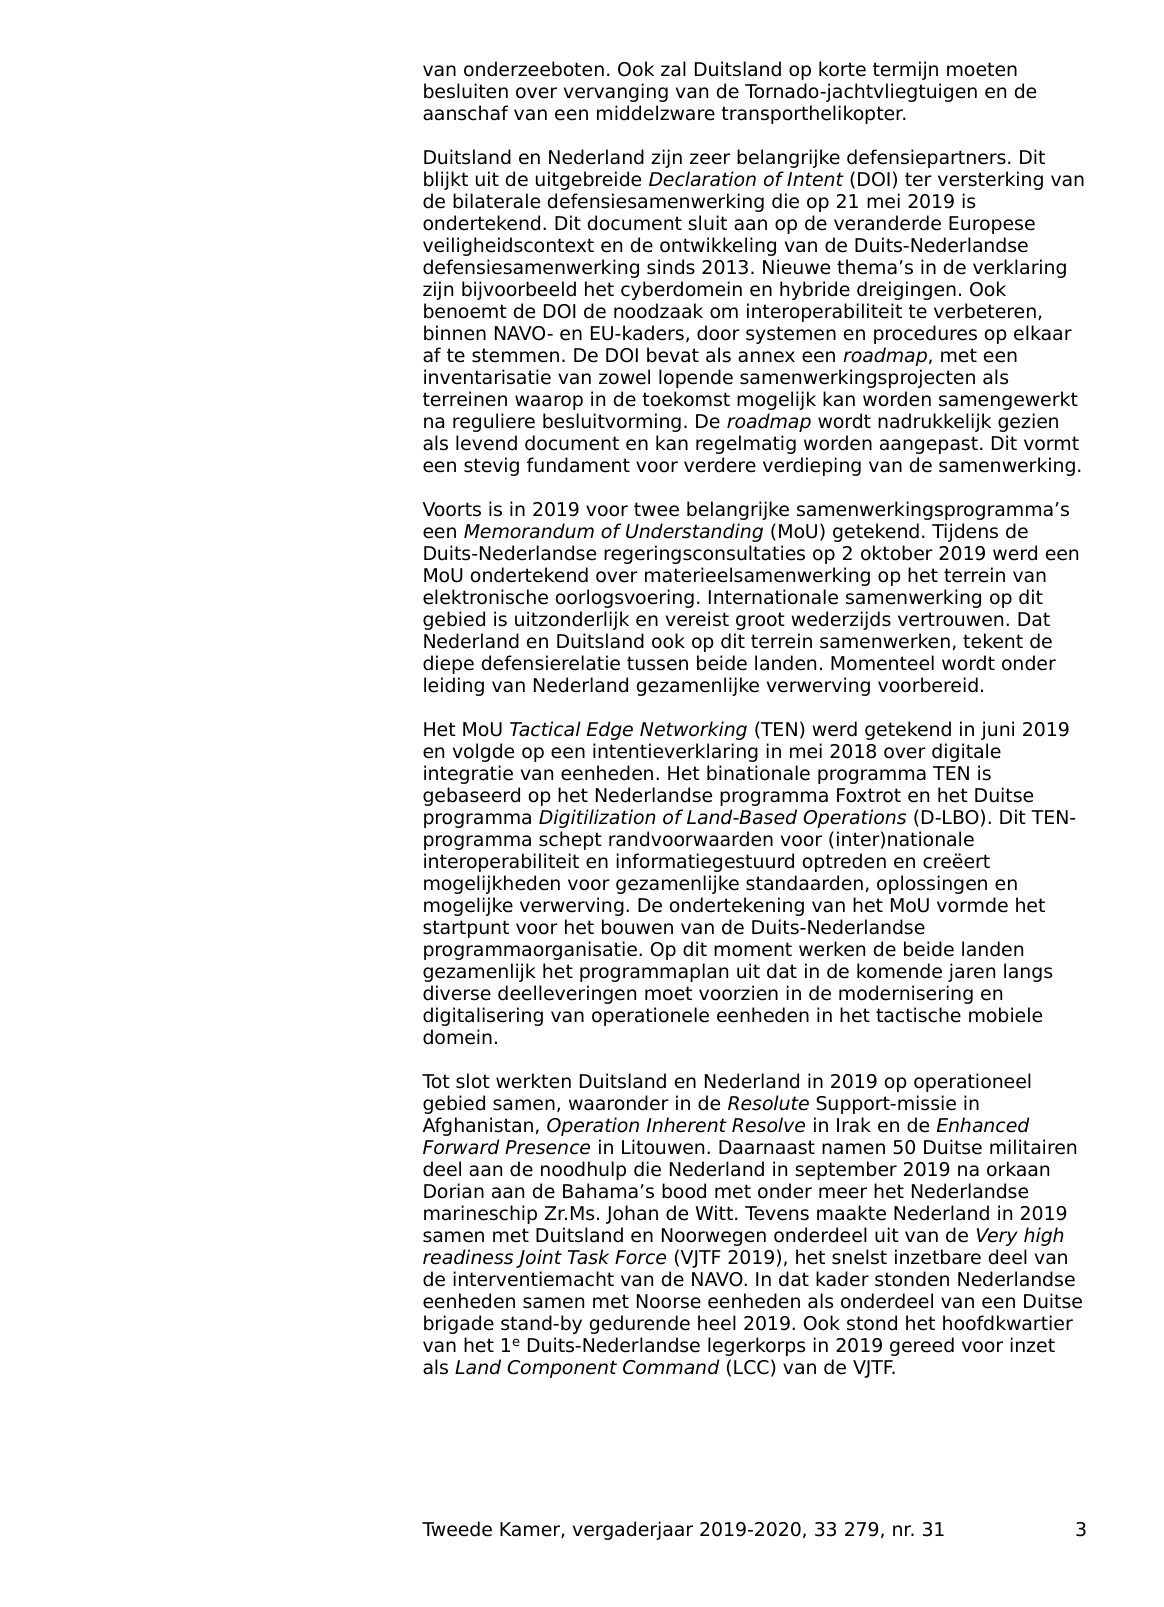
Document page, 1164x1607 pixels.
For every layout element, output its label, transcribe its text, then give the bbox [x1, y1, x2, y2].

text Het MoU Tactical Edge Networking (TEN) werd getekend in juni 2019 en volgde op een intentieverklaring in mei 2018 over digitale integratie van eenheden. Het binationale programma TEN is gebaseerd op het Nederlandse programma Foxtrot en het Duitse programma Digitilization of Land-Based Operations (D-LBO). Dit TEN-programma schept randvoorwaarden voor (inter)nationale interoperabiliteit en informatiegestuurd optreden en creëert mogelijkheden voor gezamenlijke standaarden, oplossingen en mogelijke verwerving. De ondertekening van het MoU vormde het startpunt voor het bouwen van de Duits-Nederlandse programmaorganisatie. Op dit moment werken de beide landen gezamenlijk het programmaplan uit dat in de komende jaren langs diverse deelleveringen moet voorzien in de modernisering en digitalisering van operationele eenheden in het tactische mobiele domein. [422, 719, 1087, 1049]
text Duitsland en Nederland zijn zeer belangrijke defensiepartners. Dit blijkt uit de uitgebreide Declaration of Intent (DOI) ter versterking van de bilaterale defensiesamenwerking die op 21 mei 2019 is ondertekend. Dit document sluit aan op de veranderde Europese veiligheidscontext en de ontwikkeling van de Duits-Nederlandse defensiesamenwerking sinds 2013. Nieuwe thema’s in de verklaring zijn bijvoorbeeld het cyberdomein en hybride dreigingen. Ook benoemt de DOI de noodzaak om interoperabiliteit te verbeteren, binnen NAVO- en EU-kaders, door systemen en procedures op elkaar af te stemmen. De DOI bevat als annex een roadmap, met een inventarisatie van zowel lopende samenwerkingsprojecten als terreinen waarop in de toekomst mogelijk kan worden samengewerkt na reguliere besluitvorming. De roadmap wordt nadrukkelijk gezien als levend document en kan regelmatig worden aangepast. Dit vormt een stevig fundament voor verdere verdieping van de samenwerking. [422, 147, 1087, 477]
text Tot slot werkten Duitsland en Nederland in 2019 op operationeel gebied samen, waaronder in de Resolute Support-missie in Afghanistan, Operation Inherent Resolve in Irak en de Enhanced Forward Presence in Litouwen. Daarnaast namen 50 Duitse militairen deel aan de noodhulp die Nederland in september 2019 na orkaan Dorian aan de Bahama’s bood met onder meer het Nederlandse marineschip Zr.Ms. Johan de Witt. Tevens maakte Nederland in 2019 samen met Duitsland en Noorwegen onderdeel uit van de Very high readiness Joint Task Force (VJTF 2019), het snelst inzetbare deel van de interventiemacht van de NAVO. In dat kader stonden Nederlandse eenheden samen met Noorse eenheden als onderdeel van een Duitse brigade stand-by gedurende heel 2019. Ook stond het hoofdkwartier van het 1e Duits-Nederlandse legerkorps in 2019 gereed voor inzet als Land Component Command (LCC) van de VJTF. [422, 1071, 1087, 1379]
text Voorts is in 2019 voor twee belangrijke samenwerkingsprogramma’s een Memorandum of Understanding (MoU) getekend. Tijdens de Duits-Nederlandse regeringsconsultaties op 2 oktober 2019 werd een MoU ondertekend over materieelsamenwerking op het terrein van elektronische oorlogsvoering. Internationale samenwerking op dit gebied is uitzonderlijk en vereist groot wederzijds vertrouwen. Dat Nederland en Duitsland ook op dit terrein samenwerken, tekent de diepe defensierelatie tussen beide landen. Momenteel wordt onder leiding van Nederland gezamenlijke verwerving voorbereid. [422, 499, 1087, 697]
text van onderzeeboten. Ook zal Duitsland op korte termijn moeten besluiten over vervanging van de Tornado-jachtvliegtuigen en de aanschaf van een middelzware transporthelikopter. [422, 59, 1087, 125]
